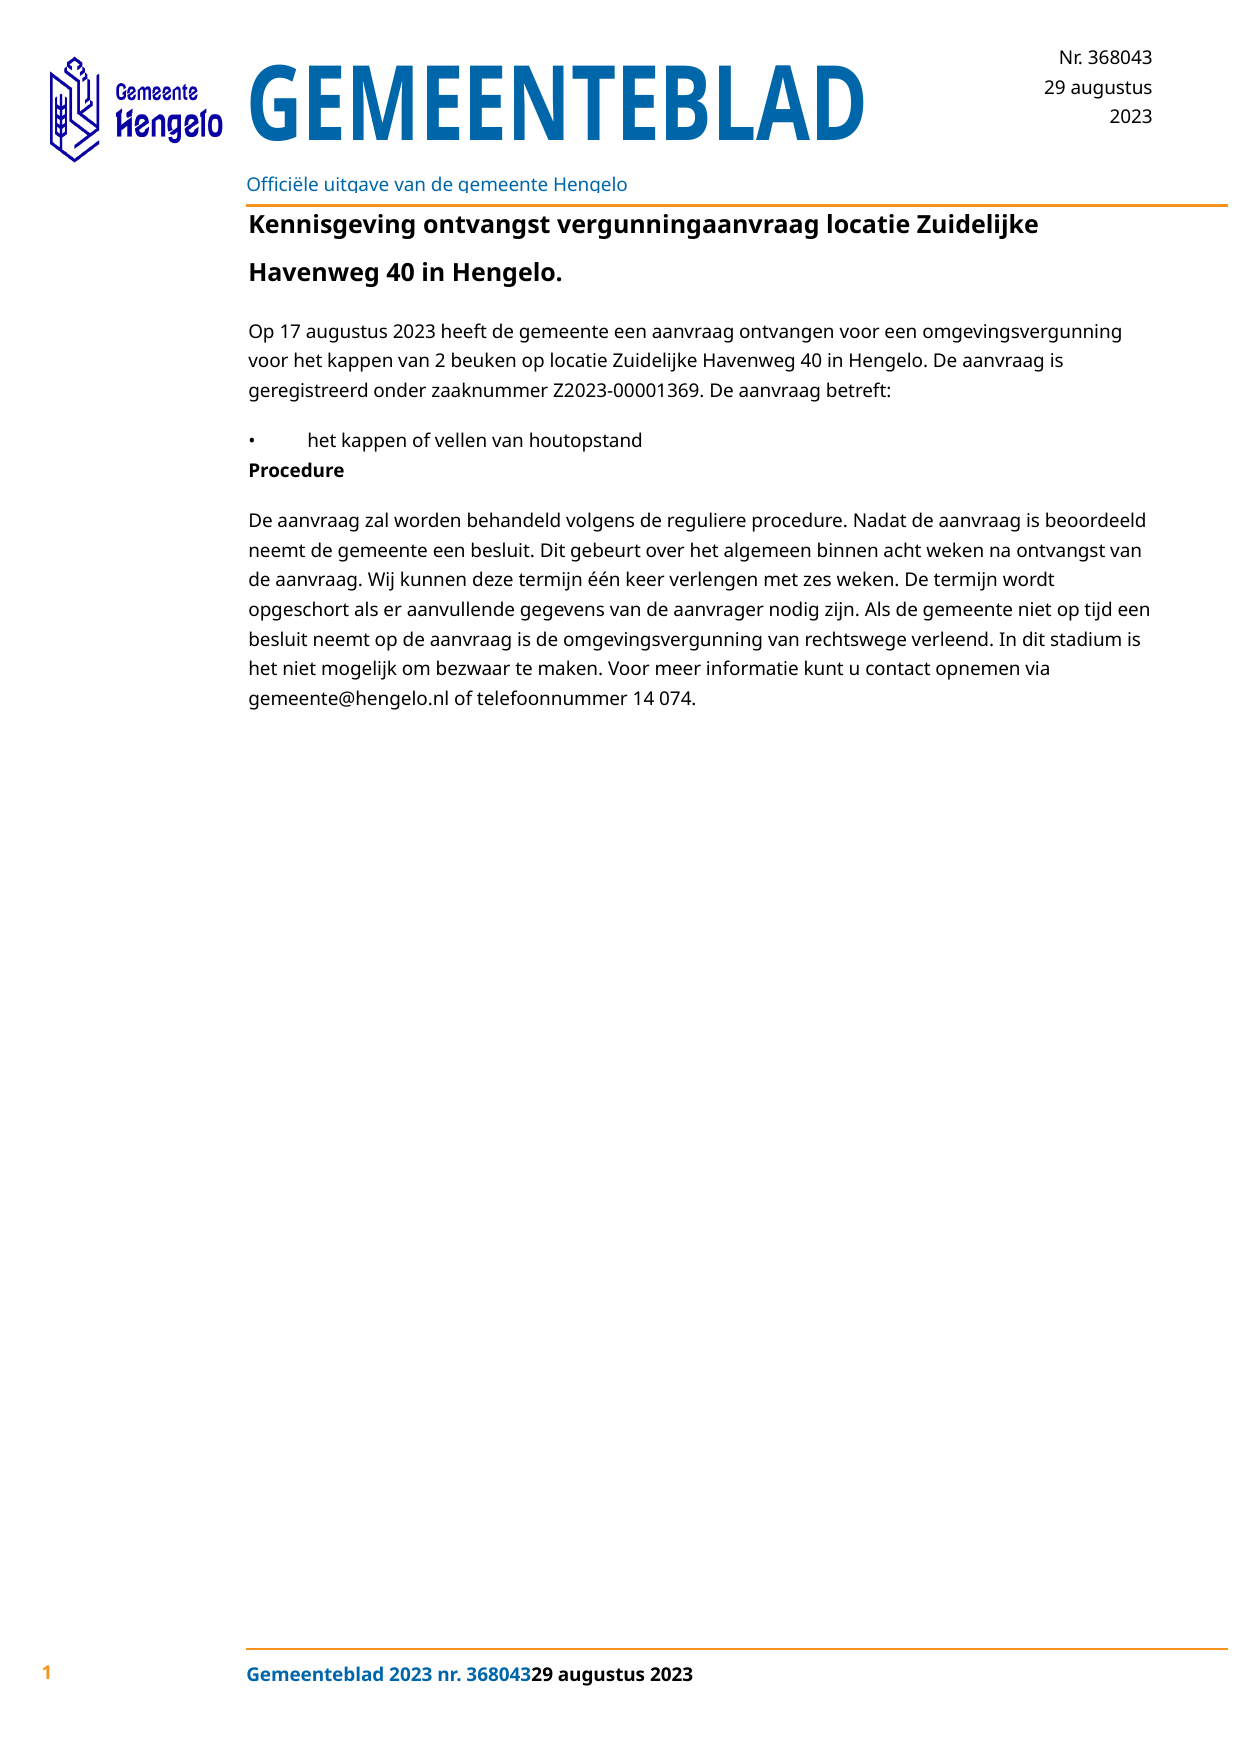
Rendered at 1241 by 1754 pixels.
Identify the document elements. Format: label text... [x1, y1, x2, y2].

text Kennisgeving ontvangst vergunningaanvraag locatie Zuidelijke Havenweg 40 in Hengelo. [248, 207, 1152, 288]
text Op 17 augustus 2023 heeft de gemeente een aanvraag ontvangen voor een omgevingsvergunning voor het kappen van 2 beuken op locatie Zuidelijke Havenweg 40 in Hengelo. De aanvraag is geregistreerd onder zaaknummer Z2023-00001369. De aanvraag betreft: [248, 318, 1152, 403]
picture [41, 47, 231, 172]
text De aanvraag zal worden behandeld volgens de reguliere procedure. Nadat de aanvraag is beoordeeld neemt de gemeente een besluit. Dit gebeurt over het algemeen binnen acht weken na ontvangst van de aanvraag. Wij kunnen deze termijn één keer verlengen met zes weken. De termijn wordt opgeschort als er aanvullende gegevens van de aanvrager nodig zijn. Als de gemeente niet op tijd een besluit neemt op de aanvraag is de omgevingsvergunning van rechtswege verleend. In dit stadium is het niet mogelijk om bezwaar te maken. Voor meer informatie kunt u contact opnemen via gemeente@hengelo.nl of telefoonnummer 14 074. [248, 507, 1152, 711]
text Procedure [248, 457, 1152, 483]
list het kappen of vellen van houtopstand [248, 427, 1152, 453]
